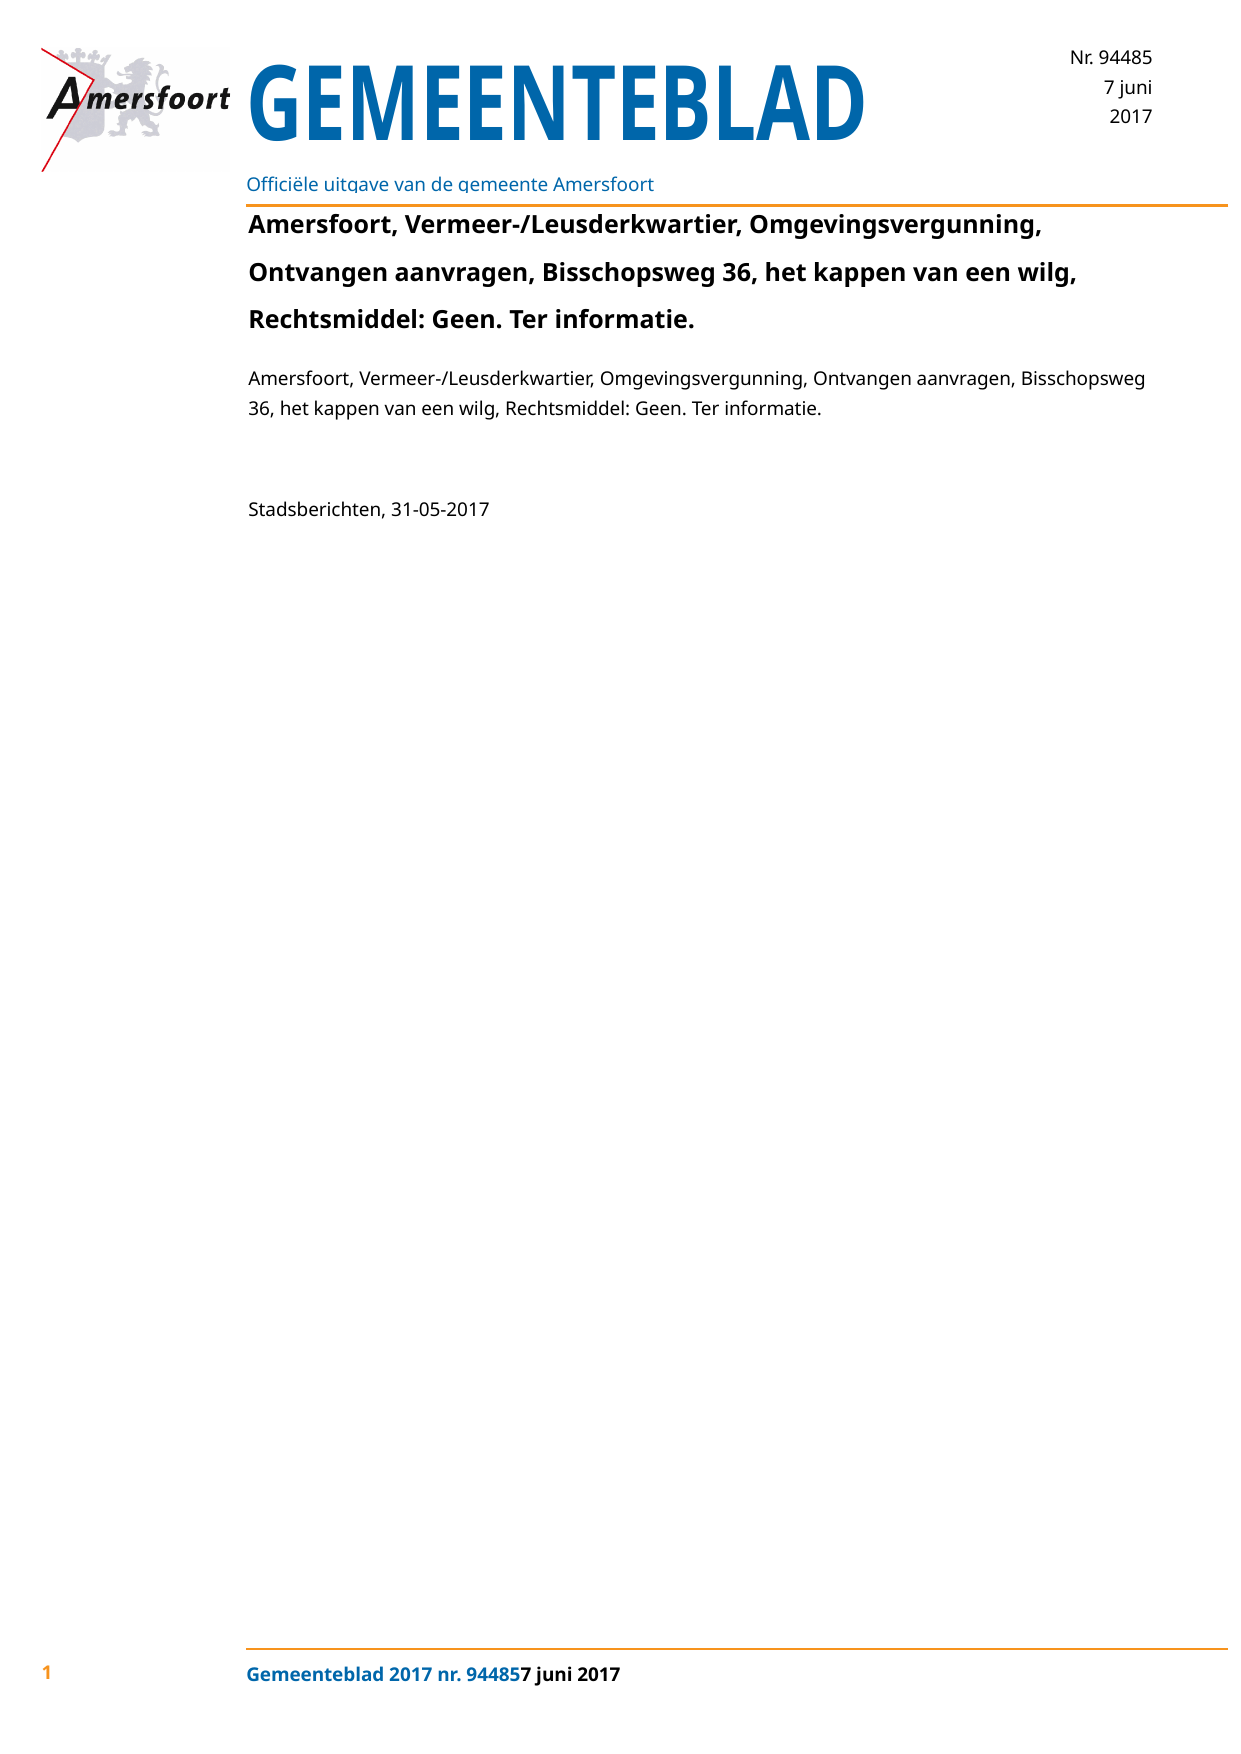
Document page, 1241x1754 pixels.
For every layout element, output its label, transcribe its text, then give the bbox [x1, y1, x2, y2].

text Amersfoort, Vermeer-/Leusderkwartier, Omgevingsvergunning, Ontvangen aanvragen, Bisschopsweg 36, het kappen van een wilg, Rechtsmiddel: Geen. Ter informatie. [248, 366, 1152, 421]
text Stadsberichten, 31-05-2017 [248, 496, 1152, 522]
picture [41, 47, 231, 172]
text Amersfoort, Vermeer-/Leusderkwartier, Omgevingsvergunning, Ontvangen aanvragen, Bisschopsweg 36, het kappen van een wilg, Rechtsmiddel: Geen. Ter informatie. [248, 207, 1152, 336]
